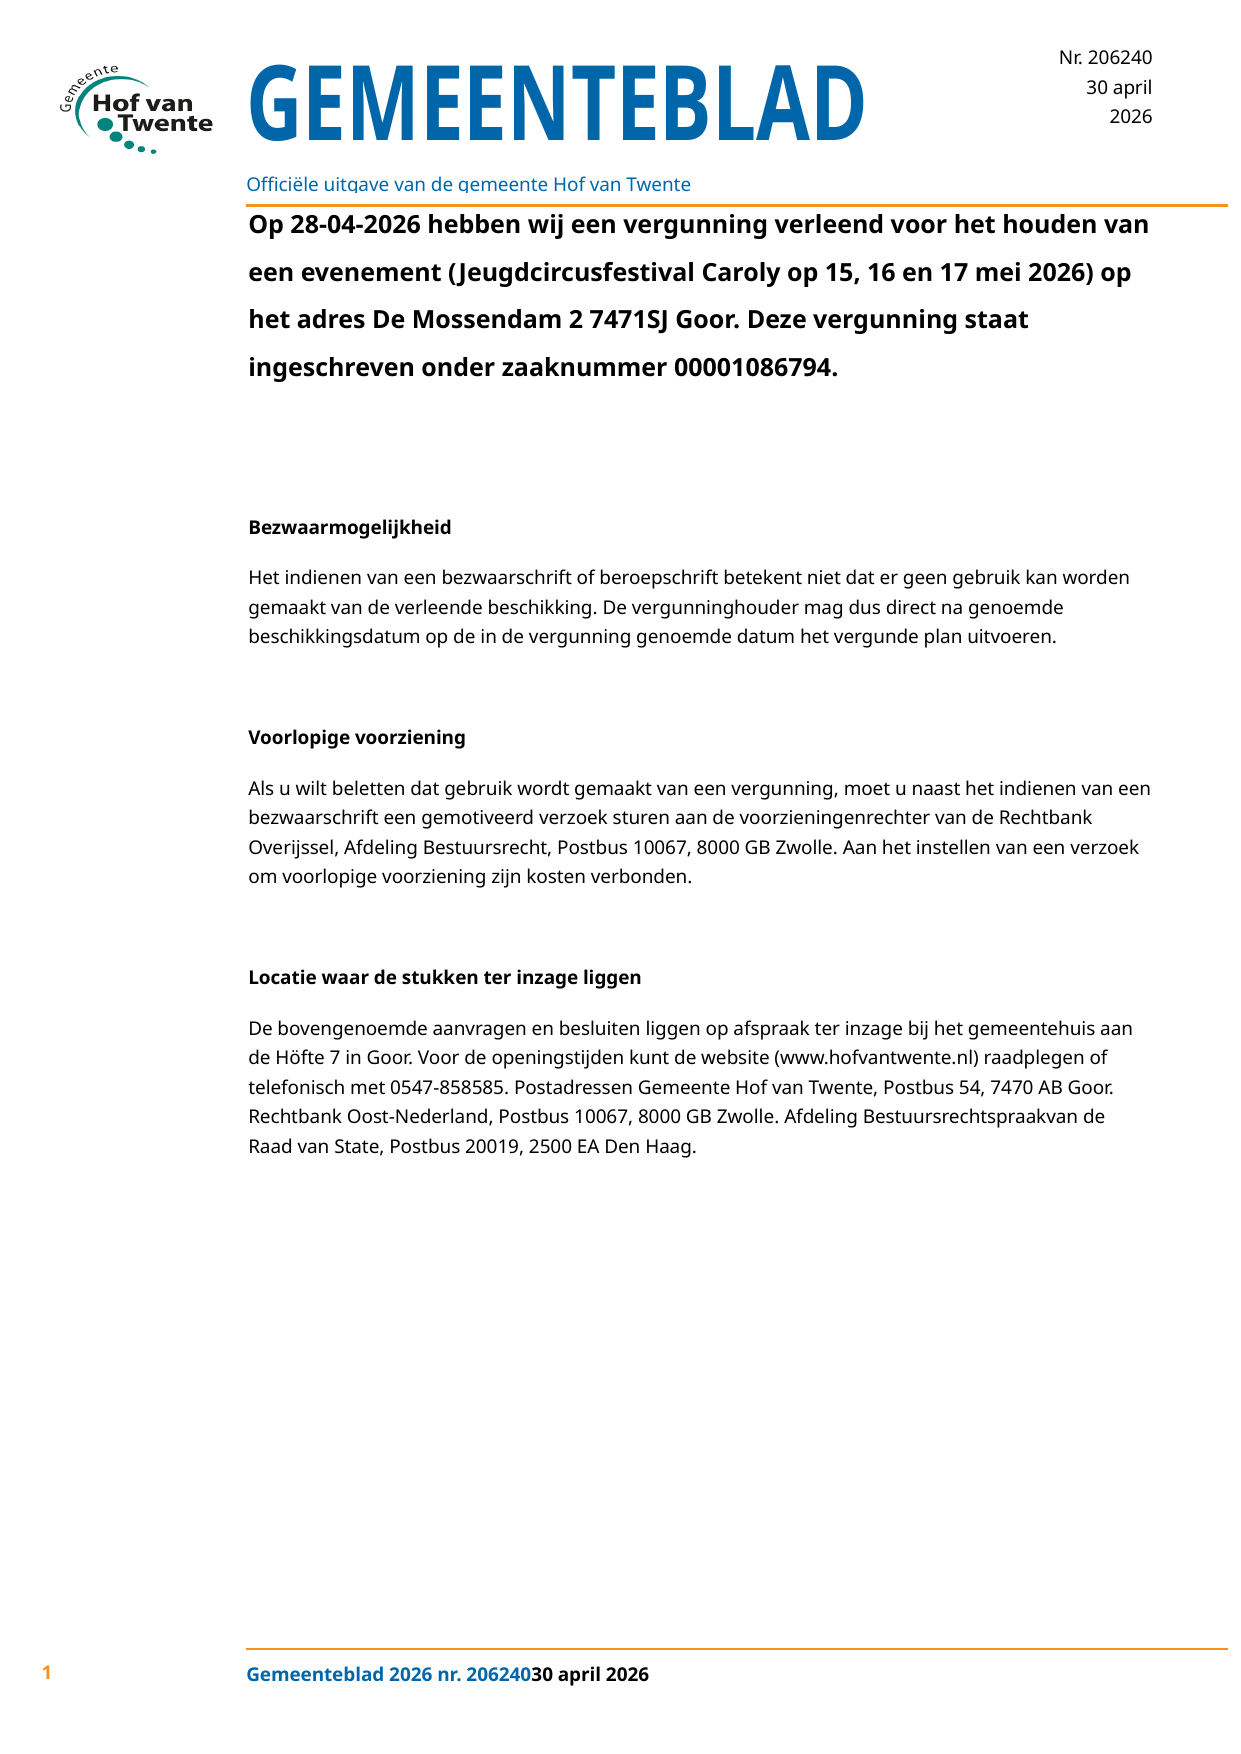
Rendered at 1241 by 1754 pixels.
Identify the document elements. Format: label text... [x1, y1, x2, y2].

text Op 28-04-2026 hebben wij een vergunning verleend voor het houden van een evenement (Jeugdcircusfestival Caroly op 15, 16 en 17 mei 2026) op het adres De Mossendam 2 7471SJ Goor. Deze vergunning staat ingeschreven onder zaaknummer 00001086794. [248, 207, 1152, 384]
picture [41, 47, 231, 172]
text De bovengenoemde aanvragen en besluiten liggen op afspraak ter inzage bij het gemeentehuis aan de Höfte 7 in Goor. Voor de openingstijden kunt de website (www.hofvantwente.nl) raadplegen of telefonisch met 0547-858585. Postadressen Gemeente Hof van Twente, Postbus 54, 7470 AB Goor. Rechtbank Oost-Nederland, Postbus 10067, 8000 GB Zwolle. Afdeling Bestuursrechtspraakvan de Raad van State, Postbus 20019, 2500 EA Den Haag. [248, 1015, 1152, 1159]
text Voorlopige voorziening [248, 724, 1152, 750]
text Het indienen van een bezwaarschrift of beroepschrift betekent niet dat er geen gebruik kan worden gemaakt van de verleende beschikking. De vergunninghouder mag dus direct na genoemde beschikkingsdatum op de in de vergunning genoemde datum het vergunde plan uitvoeren. [248, 564, 1152, 649]
text Bezwaarmogelijkheid [248, 514, 1152, 540]
text Locatie waar de stukken ter inzage liggen [248, 964, 1152, 990]
text Als u wilt beletten dat gebruik wordt gemaakt van een vergunning, moet u naast het indienen van een bezwaarschrift een gemotiveerd verzoek sturen aan de voorzieningenrechter van de Rechtbank Overijssel, Afdeling Bestuursrecht, Postbus 10067, 8000 GB Zwolle. Aan het instellen van een verzoek om voorlopige voorziening zijn kosten verbonden. [248, 775, 1152, 889]
